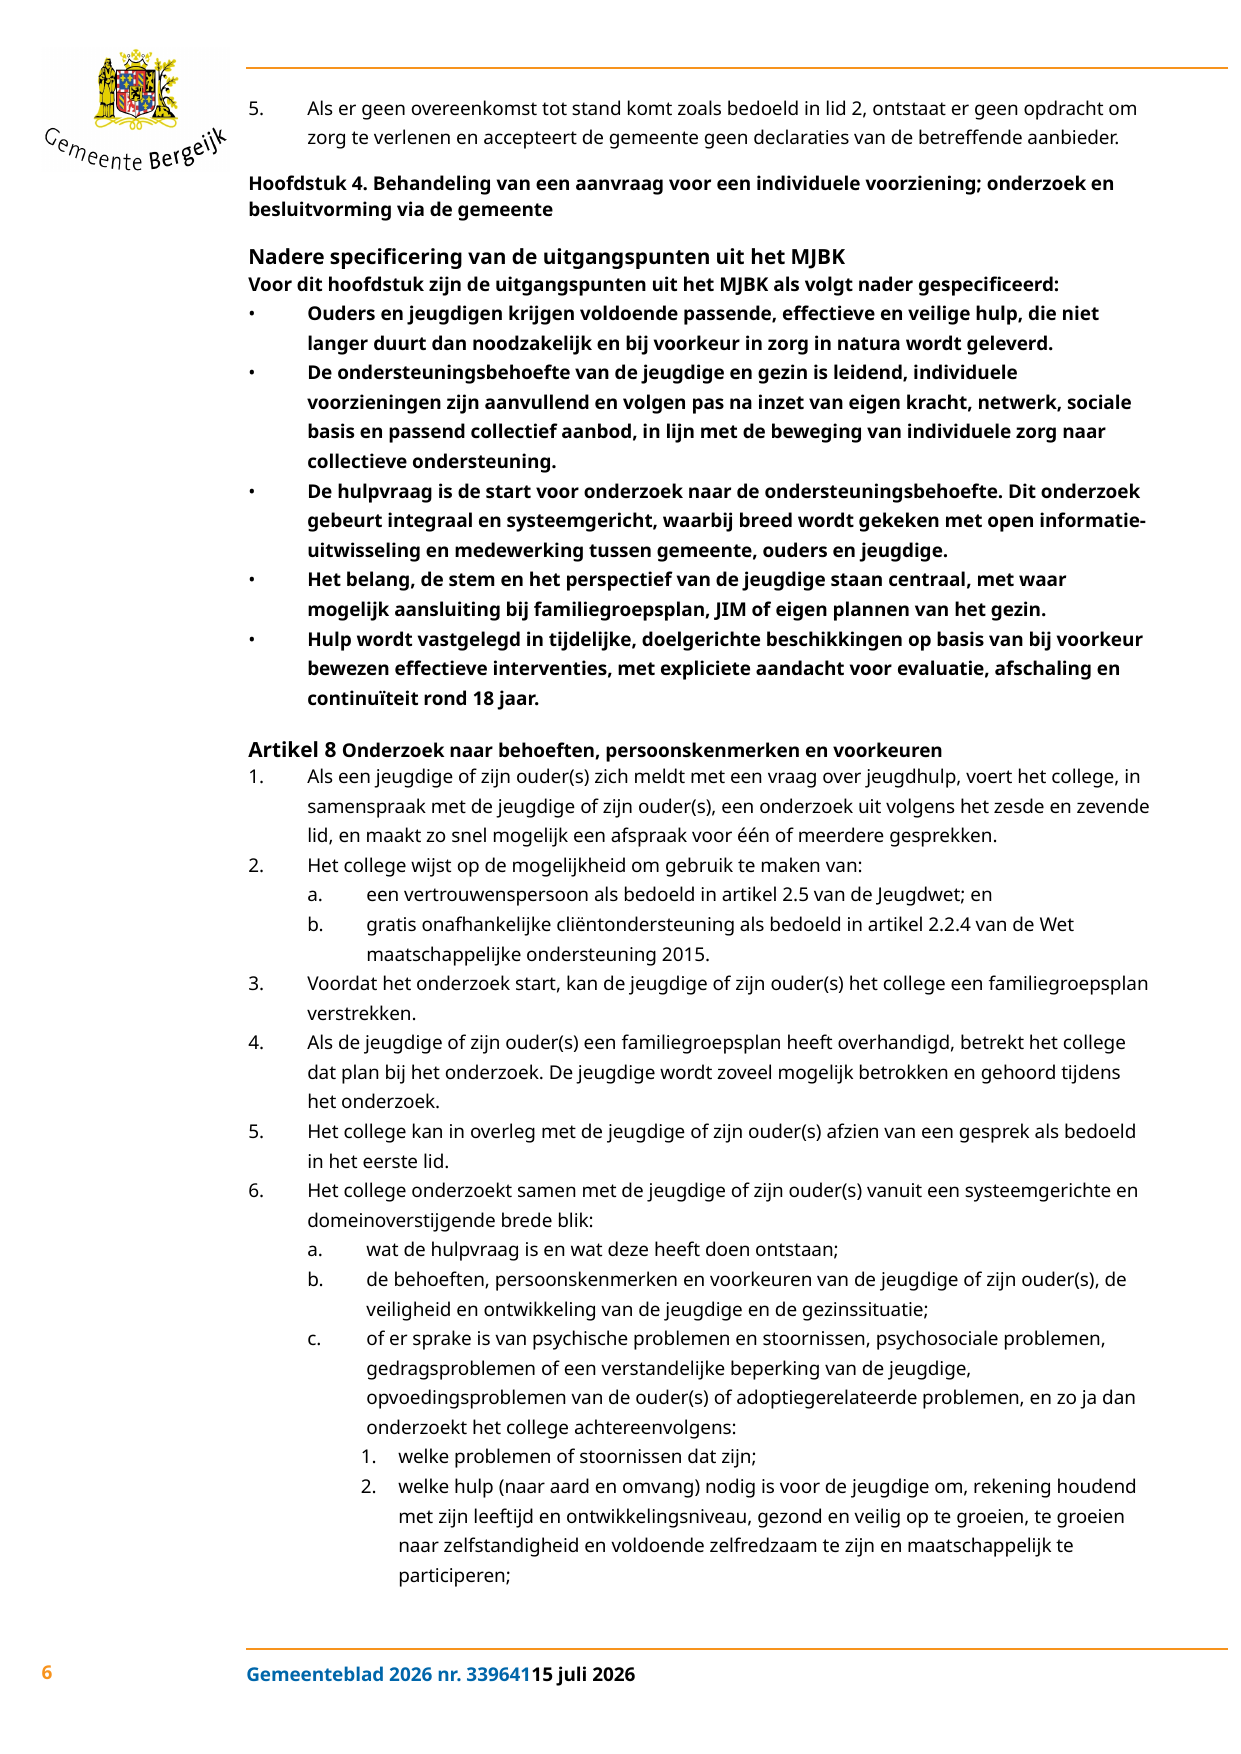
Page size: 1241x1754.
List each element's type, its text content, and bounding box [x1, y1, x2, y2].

list wat de hulpvraag is en wat deze heeft doen ontstaan; [307, 1237, 1152, 1262]
list Het college wijst op de mogelijkheid om gebruik te maken van: [248, 852, 1152, 878]
list Als een jeugdige of zijn ouder(s) zich meldt met een vraag over jeugdhulp, voert het college, in samenspraak met de jeugdige of zijn ouder(s), een onderzoek uit volgens het zesde en zevende lid, en maakt zo snel mogelijk een afspraak voor één of meerdere gesprekken. [248, 763, 1152, 848]
text Artikel 8 Onderzoek naar behoeften, persoonskenmerken en voorkeuren [248, 735, 1152, 763]
list Voordat het onderzoek start, kan de jeugdige of zijn ouder(s) het college een familiegroepsplan verstrekken. [248, 970, 1152, 1026]
table_header Voor dit hoofdstuk zijn de uitgangspunten uit het MJBK als volgt nader gespecificeerd: Ouders en jeugdigen krijgen voldoende passende, effectieve en veilige hulp, die niet langer duurt dan noodzakelijk en bij voorkeur in zorg in natura wordt geleverd. De ondersteuningsbehoefte van de jeugdige en gezin is leidend, individuele voorzieningen zijn aanvullend en volgen pas na inzet van eigen kracht, netwerk, sociale basis en passend collectief aanbod, in lijn met de beweging van individuele zorg naar collectieve ondersteuning. De hulpvraag is de start voor onderzoek naar de ondersteuningsbehoefte. Dit onderzoek gebeurt integraal en systeemgericht, waarbij breed wordt gekeken met open informatie-uitwisseling en medewerking tussen gemeente, ouders en jeugdige. Het belang, de stem en het perspectief van de jeugdige staan centraal, met waar mogelijk aansluiting bij familiegroepsplan, JIM of eigen plannen van het gezin. Hulp wordt vastgelegd in tijdelijke, doelgerichte beschikkingen op basis van bij voorkeur bewezen effectieve interventies, met expliciete aandacht voor evaluatie, afschaling en continuïteit rond 18 jaar. [248, 271, 1152, 711]
list Het college kan in overleg met de jeugdige of zijn ouder(s) afzien van een gesprek als bedoeld in het eerste lid. [248, 1118, 1152, 1173]
text Nadere specificering van de uitgangspunten uit het MJBK [248, 242, 1152, 271]
picture [41, 47, 231, 172]
list Het college onderzoekt samen met de jeugdige of zijn ouder(s) vanuit een systeemgerichte en domeinoverstijgende brede blik: [248, 1177, 1152, 1233]
list welke problemen of stoornissen dat zijn; [361, 1444, 1152, 1469]
list Als er geen overeenkomst tot stand komt zoals bedoeld in lid 2, ontstaat er geen opdracht om zorg te verlenen en accepteert de gemeente geen declaraties van de betreffende aanbieder. [248, 95, 1152, 150]
list Als de jeugdige of zijn ouder(s) een familiegroepsplan heeft overhandigd, betrekt het college dat plan bij het onderzoek. De jeugdige wordt zoveel mogelijk betrokken en gehoord tijdens het onderzoek. [248, 1029, 1152, 1114]
list een vertrouwenspersoon als bedoeld in artikel 2.5 van de Jeugdwet; en [307, 882, 1152, 907]
list de behoeften, persoonskenmerken en voorkeuren van de jeugdige of zijn ouder(s), de veiligheid en ontwikkeling van de jeugdige en de gezinssituatie; [307, 1266, 1152, 1321]
text Hoofdstuk 4. Behandeling van een aanvraag voor een individuele voorziening; onderzoek en besluitvorming via de gemeente [248, 170, 1152, 221]
list of er sprake is van psychische problemen en stoornissen, psychosociale problemen, gedragsproblemen of een verstandelijke beperking van de jeugdige, opvoedingsproblemen van de ouder(s) of adoptiegerelateerde problemen, en zo ja dan onderzoekt het college achtereenvolgens: [307, 1325, 1152, 1440]
list gratis onafhankelijke cliëntondersteuning als bedoeld in artikel 2.2.4 van de Wet maatschappelijke ondersteuning 2015. [307, 911, 1152, 966]
list welke hulp (naar aard en omvang) nodig is voor de jeugdige om, rekening houdend met zijn leeftijd en ontwikkelingsniveau, gezond en veilig op te groeien, te groeien naar zelfstandigheid en voldoende zelfredzaam te zijn en maatschappelijk te participeren; [361, 1473, 1152, 1588]
